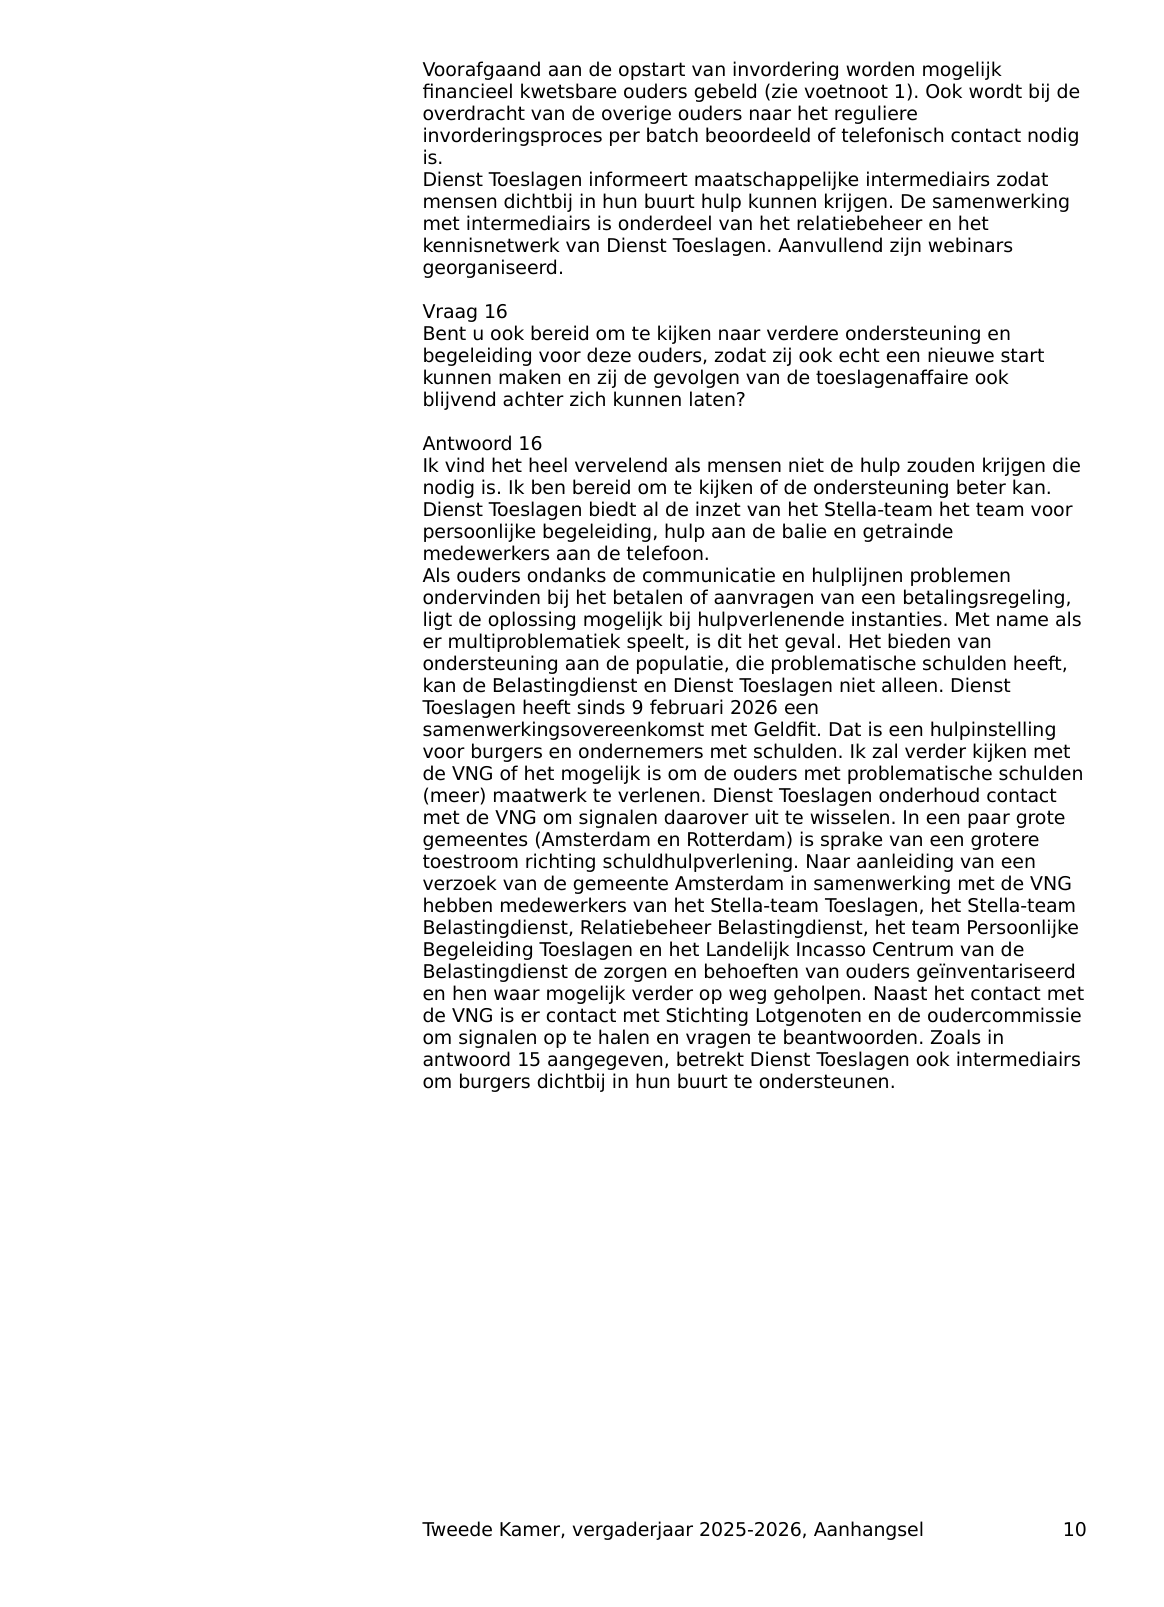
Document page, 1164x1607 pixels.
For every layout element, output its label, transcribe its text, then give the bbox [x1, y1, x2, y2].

text Antwoord 16 [422, 433, 1087, 455]
text Vraag 16 [422, 301, 1087, 323]
text Als ouders ondanks de communicatie en hulplijnen problemen ondervinden bij het betalen of aanvragen van een betalingsregeling, ligt de oplossing mogelijk bij hulpverlenende instanties. Met name als er multiproblematiek speelt, is dit het geval. Het bieden van ondersteuning aan de populatie, die problematische schulden heeft, kan de Belastingdienst en Dienst Toeslagen niet alleen. Dienst Toeslagen heeft sinds 9 februari 2026 een samenwerkingsovereenkomst met Geldfit. Dat is een hulpinstelling voor burgers en ondernemers met schulden. Ik zal verder kijken met de VNG of het mogelijk is om de ouders met problematische schulden (meer) maatwerk te verlenen. Dienst Toeslagen onderhoud contact met de VNG om signalen daarover uit te wisselen. In een paar grote gemeentes (Amsterdam en Rotterdam) is sprake van een grotere toestroom richting schuldhulpverlening. Naar aanleiding van een verzoek van de gemeente Amsterdam in samenwerking met de VNG hebben medewerkers van het Stella-team Toeslagen, het Stella-team Belastingdienst, Relatiebeheer Belastingdienst, het team Persoonlijke Begeleiding Toeslagen en het Landelijk Incasso Centrum van de Belastingdienst de zorgen en behoeften van ouders geïnventariseerd en hen waar mogelijk verder op weg geholpen. Naast het contact met de VNG is er contact met Stichting Lotgenoten en de oudercommissie om signalen op te halen en vragen te beantwoorden. Zoals in antwoord 15 aangegeven, betrekt Dienst Toeslagen ook intermediairs om burgers dichtbij in hun buurt te ondersteunen. [422, 565, 1087, 1092]
text Ik vind het heel vervelend als mensen niet de hulp zouden krijgen die nodig is. Ik ben bereid om te kijken of de ondersteuning beter kan. Dienst Toeslagen biedt al de inzet van het Stella-team het team voor persoonlijke begeleiding, hulp aan de balie en getrainde medewerkers aan de telefoon. [422, 455, 1087, 565]
text Voorafgaand aan de opstart van invordering worden mogelijk financieel kwetsbare ouders gebeld (zie voetnoot 1). Ook wordt bij de overdracht van de overige ouders naar het reguliere invorderingsproces per batch beoordeeld of telefonisch contact nodig is. [422, 59, 1087, 169]
text Bent u ook bereid om te kijken naar verdere ondersteuning en begeleiding voor deze ouders, zodat zij ook echt een nieuwe start kunnen maken en zij de gevolgen van de toeslagenaffaire ook blijvend achter zich kunnen laten? [422, 323, 1087, 411]
text Dienst Toeslagen informeert maatschappelijke intermediairs zodat mensen dichtbij in hun buurt hulp kunnen krijgen. De samenwerking met intermediairs is onderdeel van het relatiebeheer en het kennisnetwerk van Dienst Toeslagen. Aanvullend zijn webinars georganiseerd. [422, 169, 1087, 279]
